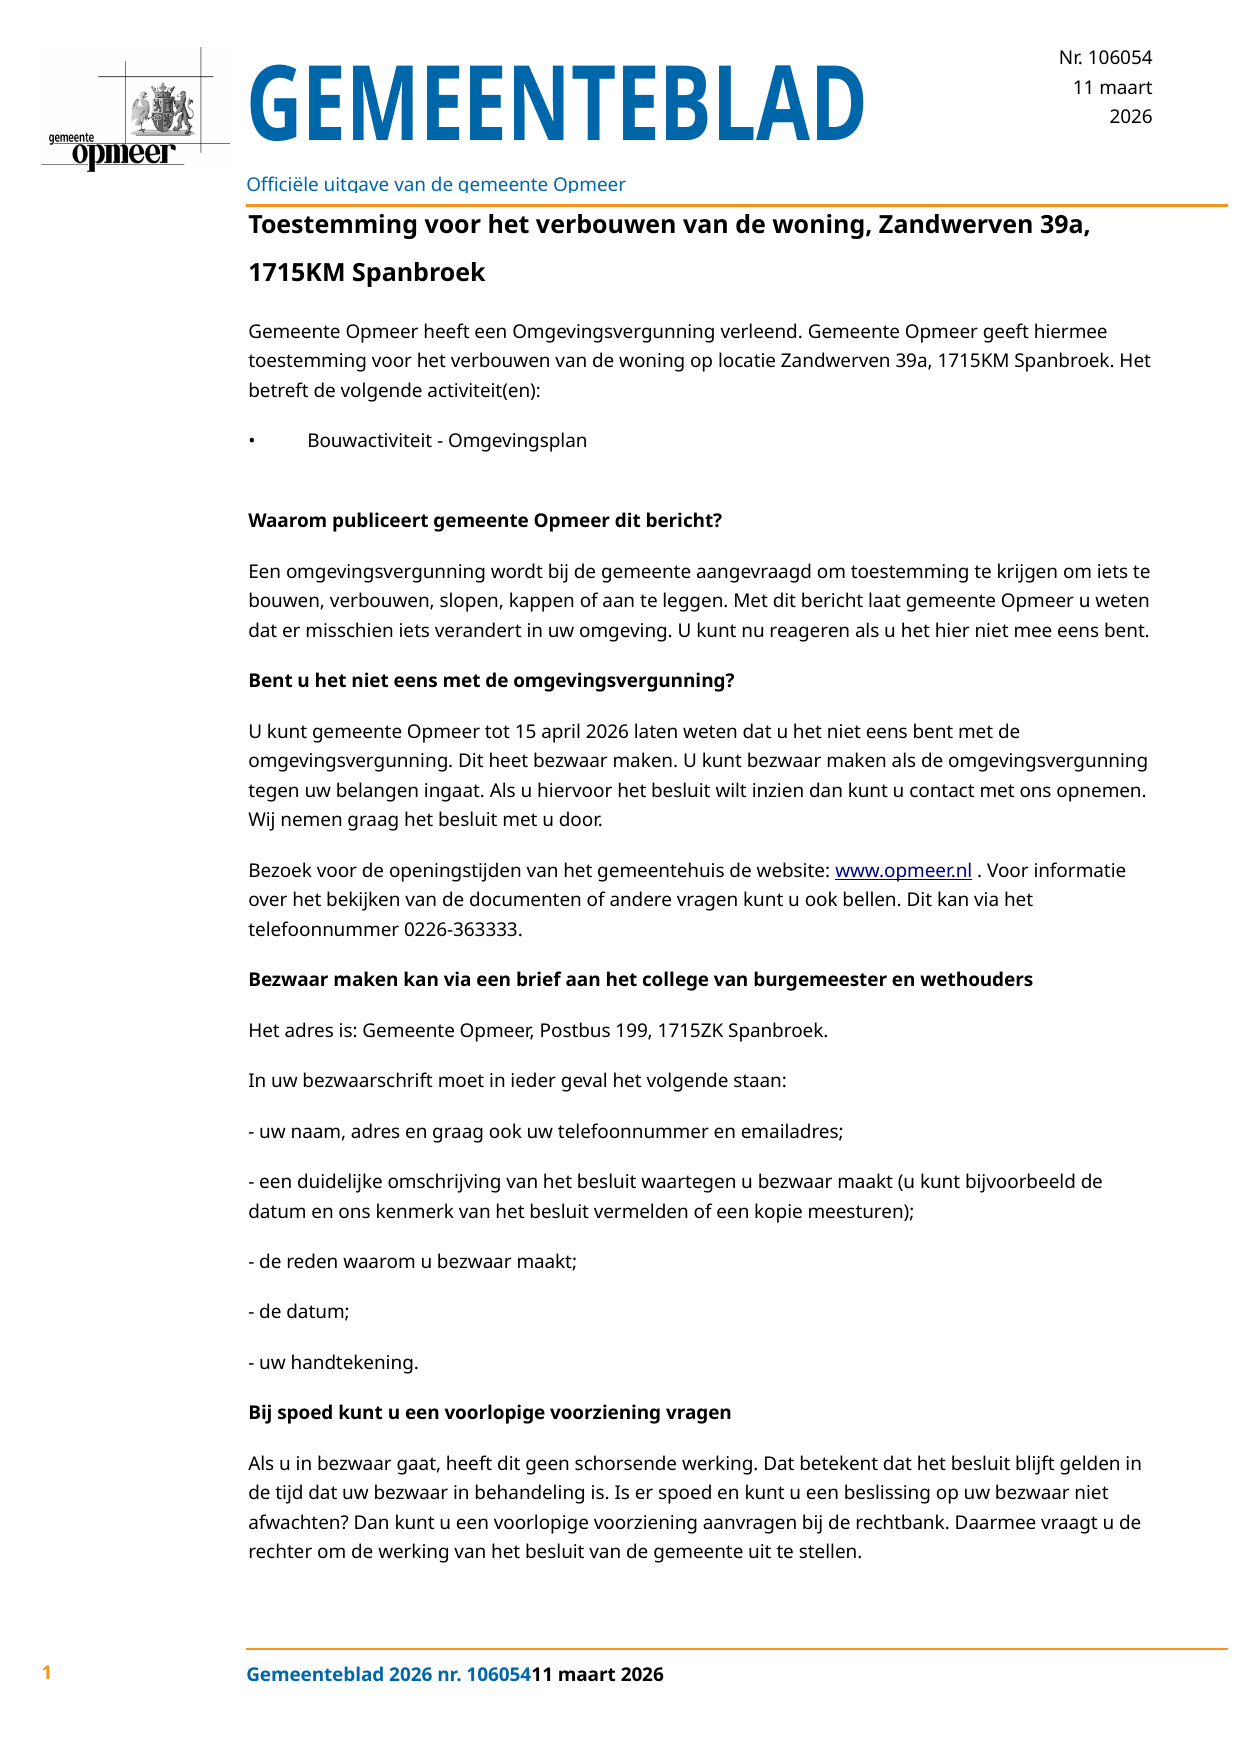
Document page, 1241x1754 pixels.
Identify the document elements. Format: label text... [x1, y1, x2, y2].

text - de reden waarom u bezwaar maakt; [248, 1248, 1152, 1274]
text In uw bezwaarschrift moet in ieder geval het volgende staan: [248, 1067, 1152, 1093]
text Bezoek voor de openingstijden van het gemeentehuis de website: www.opmeer.nl . Voor informatie over het bekijken van de documenten of andere vragen kunt u ook bellen. Dit kan via het telefoonnummer 0226-363333. [248, 857, 1152, 942]
text Bezwaar maken kan via een brief aan het college van burgemeester en wethouders [248, 967, 1152, 992]
text - uw handtekening. [248, 1349, 1152, 1375]
text Een omgevingsvergunning wordt bij de gemeente aangevraagd om toestemming te krijgen om iets te bouwen, verbouwen, slopen, kappen of aan te leggen. Met dit bericht laat gemeente Opmeer u weten dat er misschien iets verandert in uw omgeving. U kunt nu reageren als u het hier niet mee eens bent. [248, 558, 1152, 643]
text U kunt gemeente Opmeer tot 15 april 2026 laten weten dat u het niet eens bent met de omgevingsvergunning. Dit heet bezwaar maken. U kunt bezwaar maken als de omgevingsvergunning tegen uw belangen ingaat. Als u hiervoor het besluit wilt inzien dan kunt u contact met ons opnemen. Wij nemen graag het besluit met u door. [248, 718, 1152, 832]
text Toestemming voor het verbouwen van de woning, Zandwerven 39a, 1715KM Spanbroek [248, 207, 1152, 288]
text - een duidelijke omschrijving van het besluit waartegen u bezwaar maakt (u kunt bijvoorbeeld de datum en ons kenmerk van het besluit vermelden of een kopie meesturen); [248, 1168, 1152, 1224]
text Als u in bezwaar gaat, heeft dit geen schorsende werking. Dat betekent dat het besluit blijft gelden in de tijd dat uw bezwaar in behandeling is. Is er spoed en kunt u een beslissing op uw bezwaar niet afwachten? Dan kunt u een voorlopige voorziening aanvragen bij de rechtbank. Daarmee vraagt u de rechter om de werking van het besluit van de gemeente uit te stellen. [248, 1450, 1152, 1564]
list Bouwactiviteit - Omgevingsplan [248, 427, 1152, 453]
text Gemeente Opmeer heeft een Omgevingsvergunning verleend. Gemeente Opmeer geeft hiermee toestemming voor het verbouwen van de woning op locatie Zandwerven 39a, 1715KM Spanbroek. Het betreft de volgende activiteit(en): [248, 318, 1152, 403]
text Bent u het niet eens met de omgevingsvergunning? [248, 667, 1152, 693]
text - de datum; [248, 1299, 1152, 1324]
text - uw naam, adres en graag ook uw telefoonnummer en emailadres; [248, 1118, 1152, 1144]
text Waarom publiceert gemeente Opmeer dit bericht? [248, 507, 1152, 533]
text Bij spoed kunt u een voorlopige voorziening vragen [248, 1399, 1152, 1425]
picture [41, 47, 231, 172]
text Het adres is: Gemeente Opmeer, Postbus 199, 1715ZK Spanbroek. [248, 1017, 1152, 1043]
